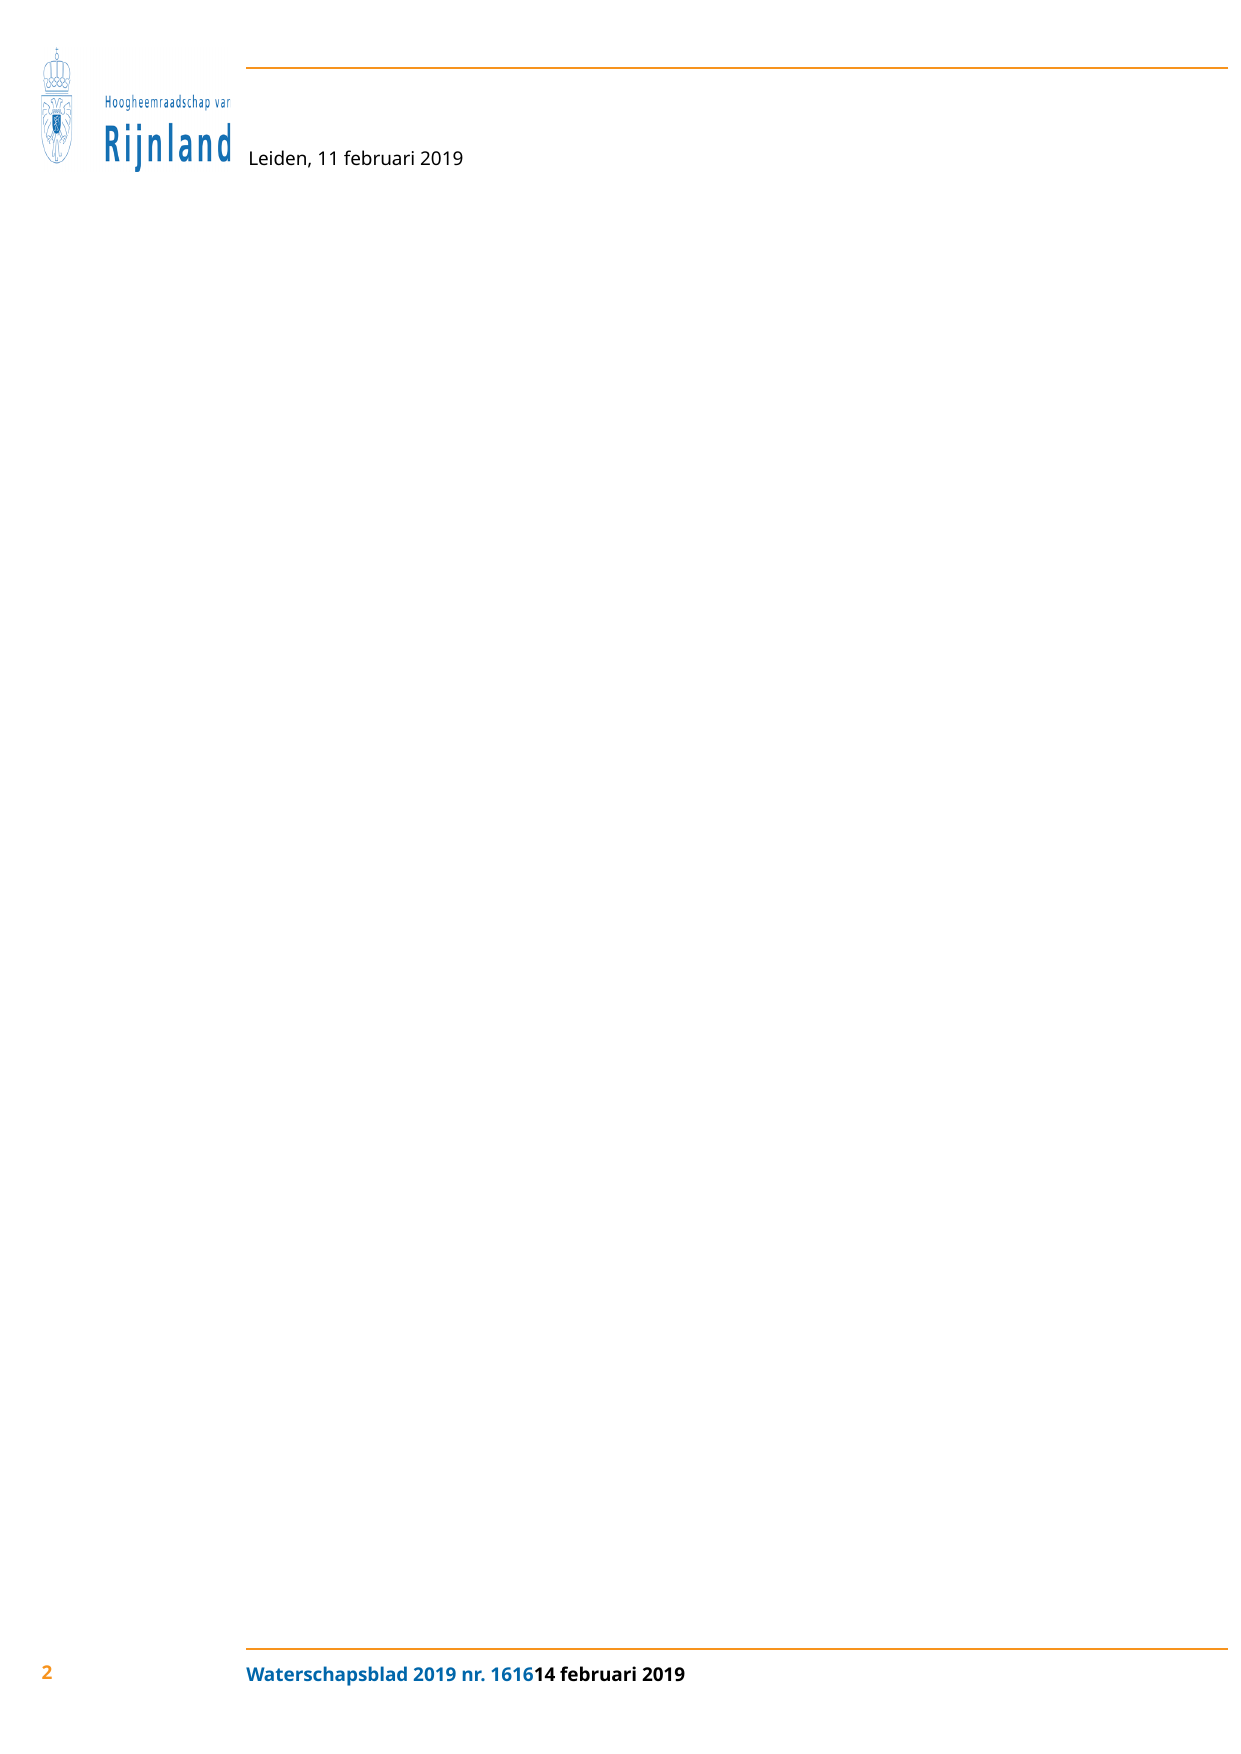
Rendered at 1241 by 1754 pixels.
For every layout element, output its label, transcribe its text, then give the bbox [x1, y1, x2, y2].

picture [41, 47, 231, 172]
text Leiden, 11 februari 2019 [248, 145, 1152, 171]
